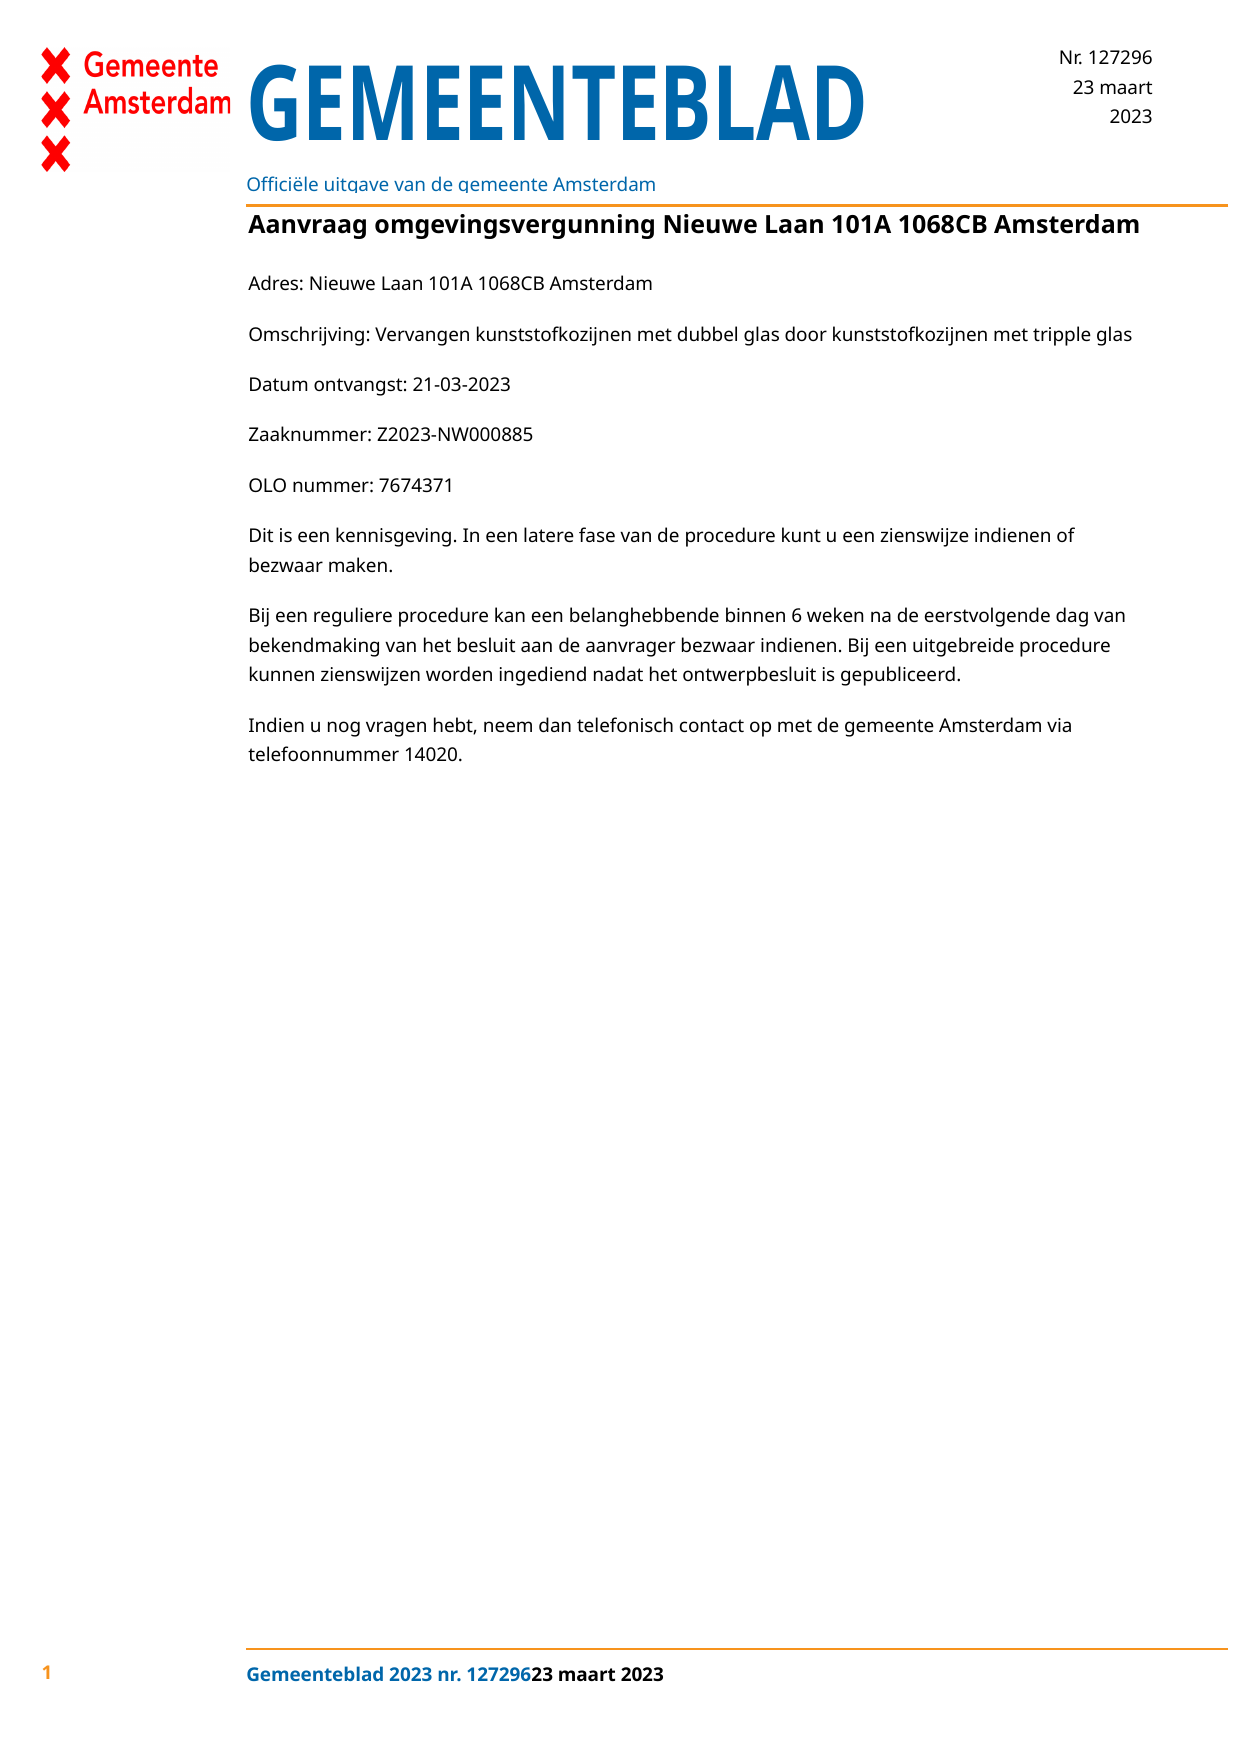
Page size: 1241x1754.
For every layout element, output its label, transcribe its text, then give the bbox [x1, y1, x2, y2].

text Indien u nog vragen hebt, neem dan telefonisch contact op met de gemeente Amsterdam via telefoonnummer 14020. [248, 712, 1152, 767]
text Dit is een kennisgeving. In een latere fase van de procedure kunt u een zienswijze indienen of bezwaar maken. [248, 522, 1152, 578]
text Adres: Nieuwe Laan 101A 1068CB Amsterdam [248, 270, 1152, 296]
text Datum ontvangst: 21-03-2023 [248, 371, 1152, 397]
picture [41, 47, 231, 172]
text Aanvraag omgevingsvergunning Nieuwe Laan 101A 1068CB Amsterdam [248, 207, 1152, 241]
text Bij een reguliere procedure kan een belanghebbende binnen 6 weken na de eerstvolgende dag van bekendmaking van het besluit aan de aanvrager bezwaar indienen. Bij een uitgebreide procedure kunnen zienswijzen worden ingediend nadat het ontwerpbesluit is gepubliceerd. [248, 602, 1152, 687]
text Omschrijving: Vervangen kunststofkozijnen met dubbel glas door kunststofkozijnen met tripple glas [248, 321, 1152, 346]
text OLO nummer: 7674371 [248, 472, 1152, 498]
text Zaaknummer: Z2023-NW000885 [248, 422, 1152, 447]
